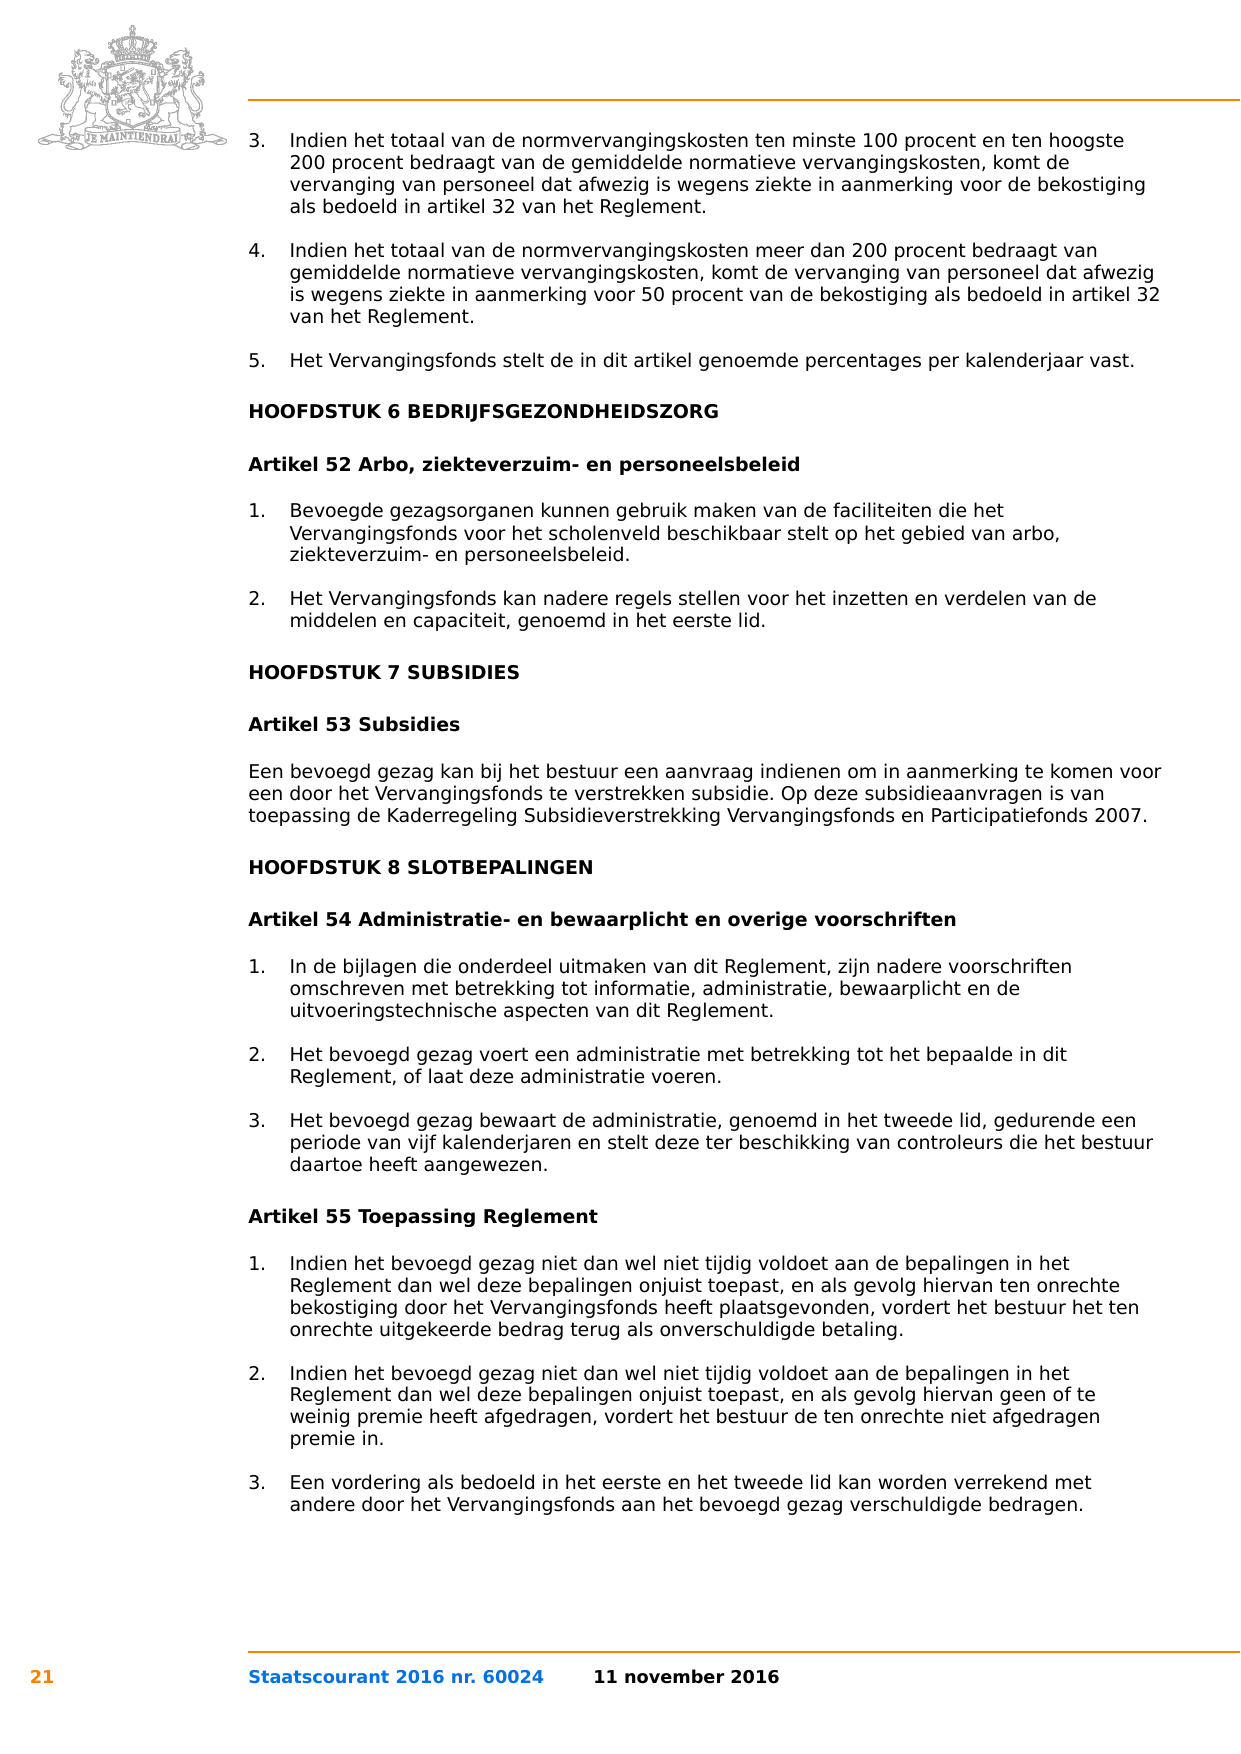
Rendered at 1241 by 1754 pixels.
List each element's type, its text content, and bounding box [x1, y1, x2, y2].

subtitle HOOFDSTUK 6 BEDRIJFSGEZONDHEIDSZORG [248, 401, 1163, 423]
text 2. Het bevoegd gezag voert een administratie met betrekking tot het bepaalde in dit Reglement, of laat deze administratie voeren. [248, 1044, 1163, 1088]
text 1. Bevoegde gezagsorganen kunnen gebruik maken van de faciliteiten die het Vervangingsfonds voor het scholenveld beschikbaar stelt op het gebied van arbo, ziekteverzuim- en personeelsbeleid. [248, 500, 1163, 566]
text 3. Het bevoegd gezag bewaart de administratie, genoemd in het tweede lid, gedurende een periode van vijf kalenderjaren en stelt deze ter beschikking van controleurs die het bestuur daartoe heeft aangewezen. [248, 1110, 1163, 1176]
text 2. Het Vervangingsfonds kan nadere regels stellen voor het inzetten en verdelen van de middelen en capaciteit, genoemd in het eerste lid. [248, 588, 1163, 632]
text 5. Het Vervangingsfonds stelt de in dit artikel genoemde percentages per kalenderjaar vast. [248, 349, 1163, 371]
text 1. In de bijlagen die onderdeel uitmaken van dit Reglement, zijn nadere voorschriften omschreven met betrekking tot informatie, administratie, bewaarplicht en de uitvoeringstechnische aspecten van dit Reglement. [248, 956, 1163, 1022]
subtitle Artikel 52 Arbo, ziekteverzuim- en personeelsbeleid [248, 453, 1163, 475]
text 4. Indien het totaal van de normvervangingskosten meer dan 200 procent bedraagt van gemiddelde normatieve vervangingskosten, komt de vervanging van personeel dat afwezig is wegens ziekte in aanmerking voor 50 procent van de bekostiging als bedoeld in artikel 32 van het Reglement. [248, 240, 1163, 328]
subtitle HOOFDSTUK 8 SLOTBEPALINGEN [248, 857, 1163, 879]
text 3. Een vordering als bedoeld in het eerste en het tweede lid kan worden verrekend met andere door het Vervangingsfonds aan het bevoegd gezag verschuldigde bedragen. [248, 1472, 1163, 1516]
text 3. Indien het totaal van de normvervangingskosten ten minste 100 procent en ten hoogste 200 procent bedraagt van de gemiddelde normatieve vervangingskosten, komt de vervanging van personeel dat afwezig is wegens ziekte in aanmerking voor de bekostiging als bedoeld in artikel 32 van het Reglement. [248, 130, 1163, 218]
picture [38, 25, 227, 150]
text 2. Indien het bevoegd gezag niet dan wel niet tijdig voldoet aan de bepalingen in het Reglement dan wel deze bepalingen onjuist toepast, en als gevolg hiervan geen of te weinig premie heeft afgedragen, vordert het bestuur de ten onrechte niet afgedragen premie in. [248, 1362, 1163, 1450]
subtitle HOOFDSTUK 7 SUBSIDIES [248, 662, 1163, 684]
text 1. Indien het bevoegd gezag niet dan wel niet tijdig voldoet aan de bepalingen in het Reglement dan wel deze bepalingen onjuist toepast, en als gevolg hiervan ten onrechte bekostiging door het Vervangingsfonds heeft plaatsgevonden, vordert het bestuur het ten onrechte uitgekeerde bedrag terug als onverschuldigde betaling. [248, 1253, 1163, 1341]
subtitle Artikel 55 Toepassing Reglement [248, 1206, 1163, 1228]
subtitle Artikel 53 Subsidies [248, 714, 1163, 736]
text Een bevoegd gezag kan bij het bestuur een aanvraag indienen om in aanmerking te komen voor een door het Vervangingsfonds te verstrekken subsidie. Op deze subsidieaanvragen is van toepassing de Kaderregeling Subsidieverstrekking Vervangingsfonds en Participatiefonds 2007. [248, 761, 1163, 827]
subtitle Artikel 54 Administratie- en bewaarplicht en overige voorschriften [248, 909, 1163, 931]
